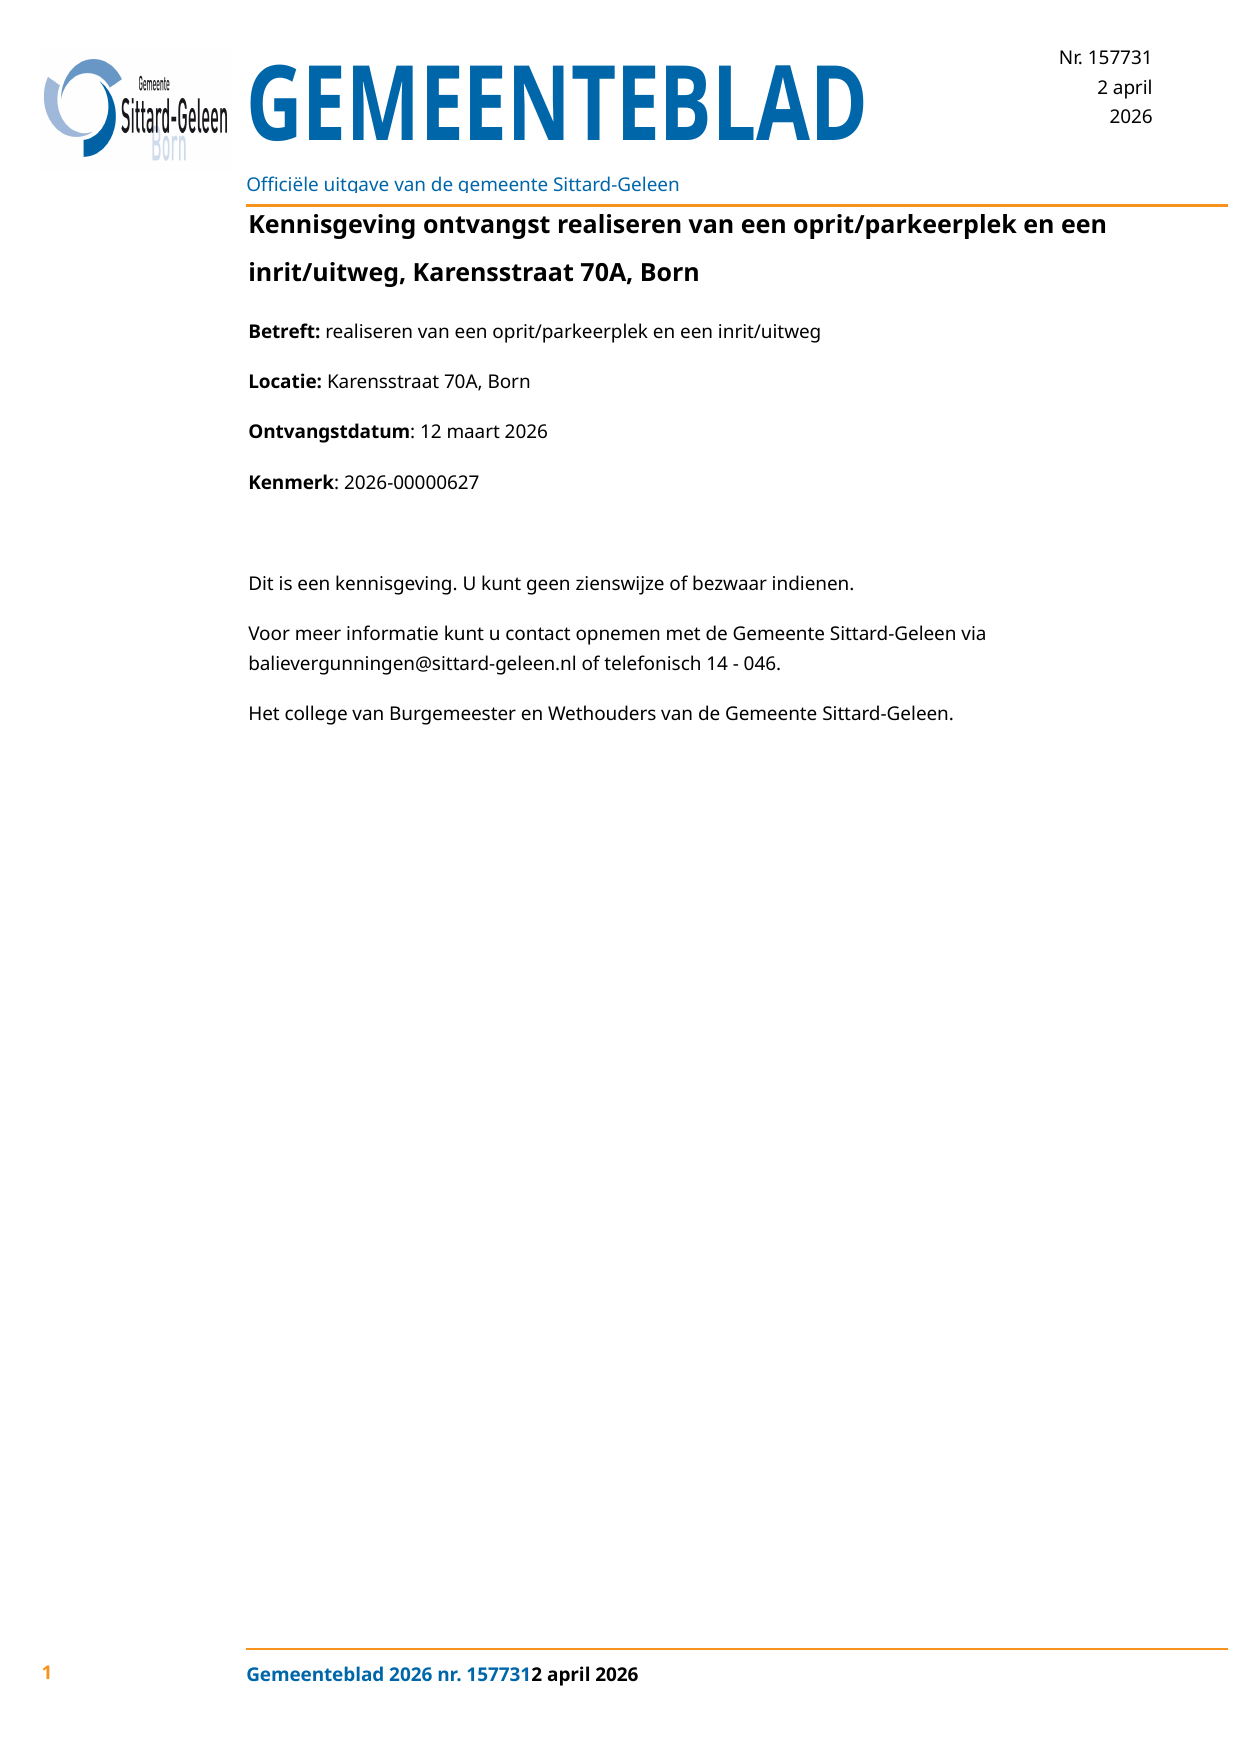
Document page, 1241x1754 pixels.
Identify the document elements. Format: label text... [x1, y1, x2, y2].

text Voor meer informatie kunt u contact opnemen met de Gemeente Sittard-Geleen via balievergunningen@sittard-geleen.nl of telefonisch 14 - 046. [248, 620, 1152, 676]
text Betreft: realiseren van een oprit/parkeerplek en een inrit/uitweg [248, 318, 1152, 344]
text Kennisgeving ontvangst realiseren van een oprit/parkeerplek en een inrit/uitweg, Karensstraat 70A, Born [248, 207, 1152, 288]
text Het college van Burgemeester en Wethouders van de Gemeente Sittard-Geleen. [248, 700, 1152, 726]
text Locatie: Karensstraat 70A, Born [248, 368, 1152, 394]
text Ontvangstdatum: 12 maart 2026 [248, 419, 1152, 444]
text Kenmerk: 2026-00000627 [248, 469, 1152, 495]
text Dit is een kennisgeving. U kunt geen zienswijze of bezwaar indienen. [248, 570, 1152, 596]
picture [41, 47, 231, 172]
